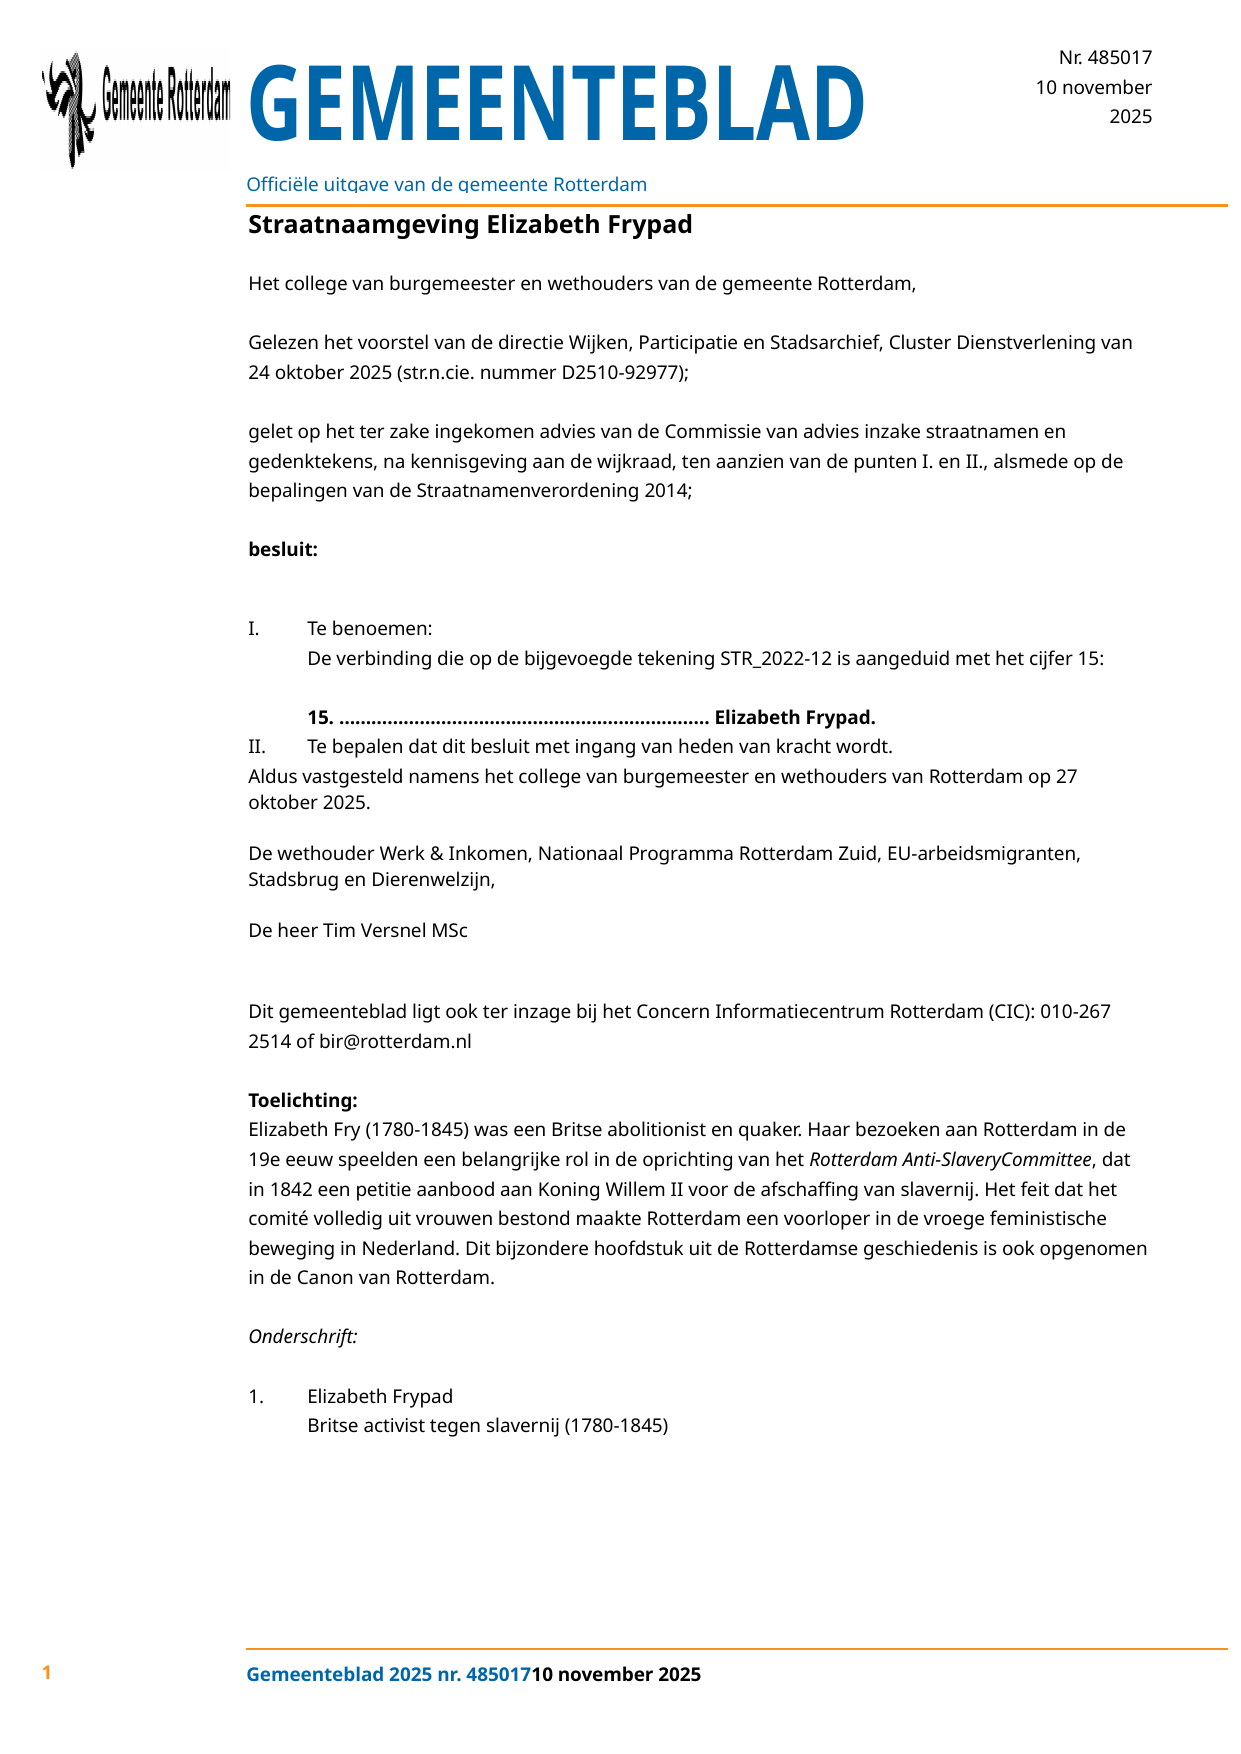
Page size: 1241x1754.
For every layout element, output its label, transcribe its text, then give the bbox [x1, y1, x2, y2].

text Straatnaamgeving Elizabeth Frypad [248, 207, 1152, 241]
list Elizabeth Frypad [248, 1383, 1152, 1409]
text Elizabeth Fry (1780-1845) was een Britse abolitionist en quaker. Haar bezoeken aan Rotterdam in de 19e eeuw speelden een belangrijke rol in de oprichting van het Rotterdam Anti-SlaveryCommittee, dat in 1842 een petitie aanbood aan Koning Willem II voor de afschaffing van slavernij. Het feit dat het comité volledig uit vrouwen bestond maakte Rotterdam een voorloper in de vroege feministische beweging in Nederland. Dit bijzondere hoofdstuk uit de Rotterdamse geschiedenis is ook opgenomen in de Canon van Rotterdam. [248, 1117, 1152, 1290]
text Dit gemeenteblad ligt ook ter inzage bij het Concern Informatiecentrum Rotterdam (CIC): 010-267 2514 of bir@rotterdam.nl [248, 998, 1152, 1054]
list Te benoemen: [248, 615, 1152, 641]
text besluit: [248, 537, 1152, 562]
text Gelezen het voorstel van de directie Wijken, Participatie en Stadsarchief, Cluster Dienstverlening van 24 oktober 2025 (str.n.cie. nummer D2510-92977); [248, 329, 1152, 385]
text gelet op het ter zake ingekomen advies van de Commissie van advies inzake straatnamen en gedenktekens, na kennisgeving aan de wijkraad, ten aanzien van de punten I. en II., alsmede op de bepalingen van de Straatnamenverordening 2014; [248, 418, 1152, 503]
picture [41, 47, 231, 172]
text De wethouder Werk & Inkomen, Nationaal Programma Rotterdam Zuid, EU-arbeidsmigranten, Stadsbrug en Dierenwelzijn, [248, 841, 1152, 892]
text Toelichting: [248, 1087, 1152, 1113]
text De heer Tim Versnel MSc [248, 918, 1152, 943]
list Te bepalen dat dit besluit met ingang van heden van kracht wordt. [248, 734, 1152, 759]
list Britse activist tegen slavernij (1780-1845) [248, 1412, 1152, 1438]
list 15. …………………………………………………………… Elizabeth Frypad. [248, 704, 1152, 730]
list De verbinding die op de bijgevoegde tekening STR_2022-12 is aangeduid met het cijfer 15: [248, 645, 1152, 671]
text Het college van burgemeester en wethouders van de gemeente Rotterdam, [248, 270, 1152, 296]
text Aldus vastgesteld namens het college van burgemeester en wethouders van Rotterdam op 27 oktober 2025. [248, 763, 1152, 815]
text Onderschrift: [248, 1324, 1152, 1349]
